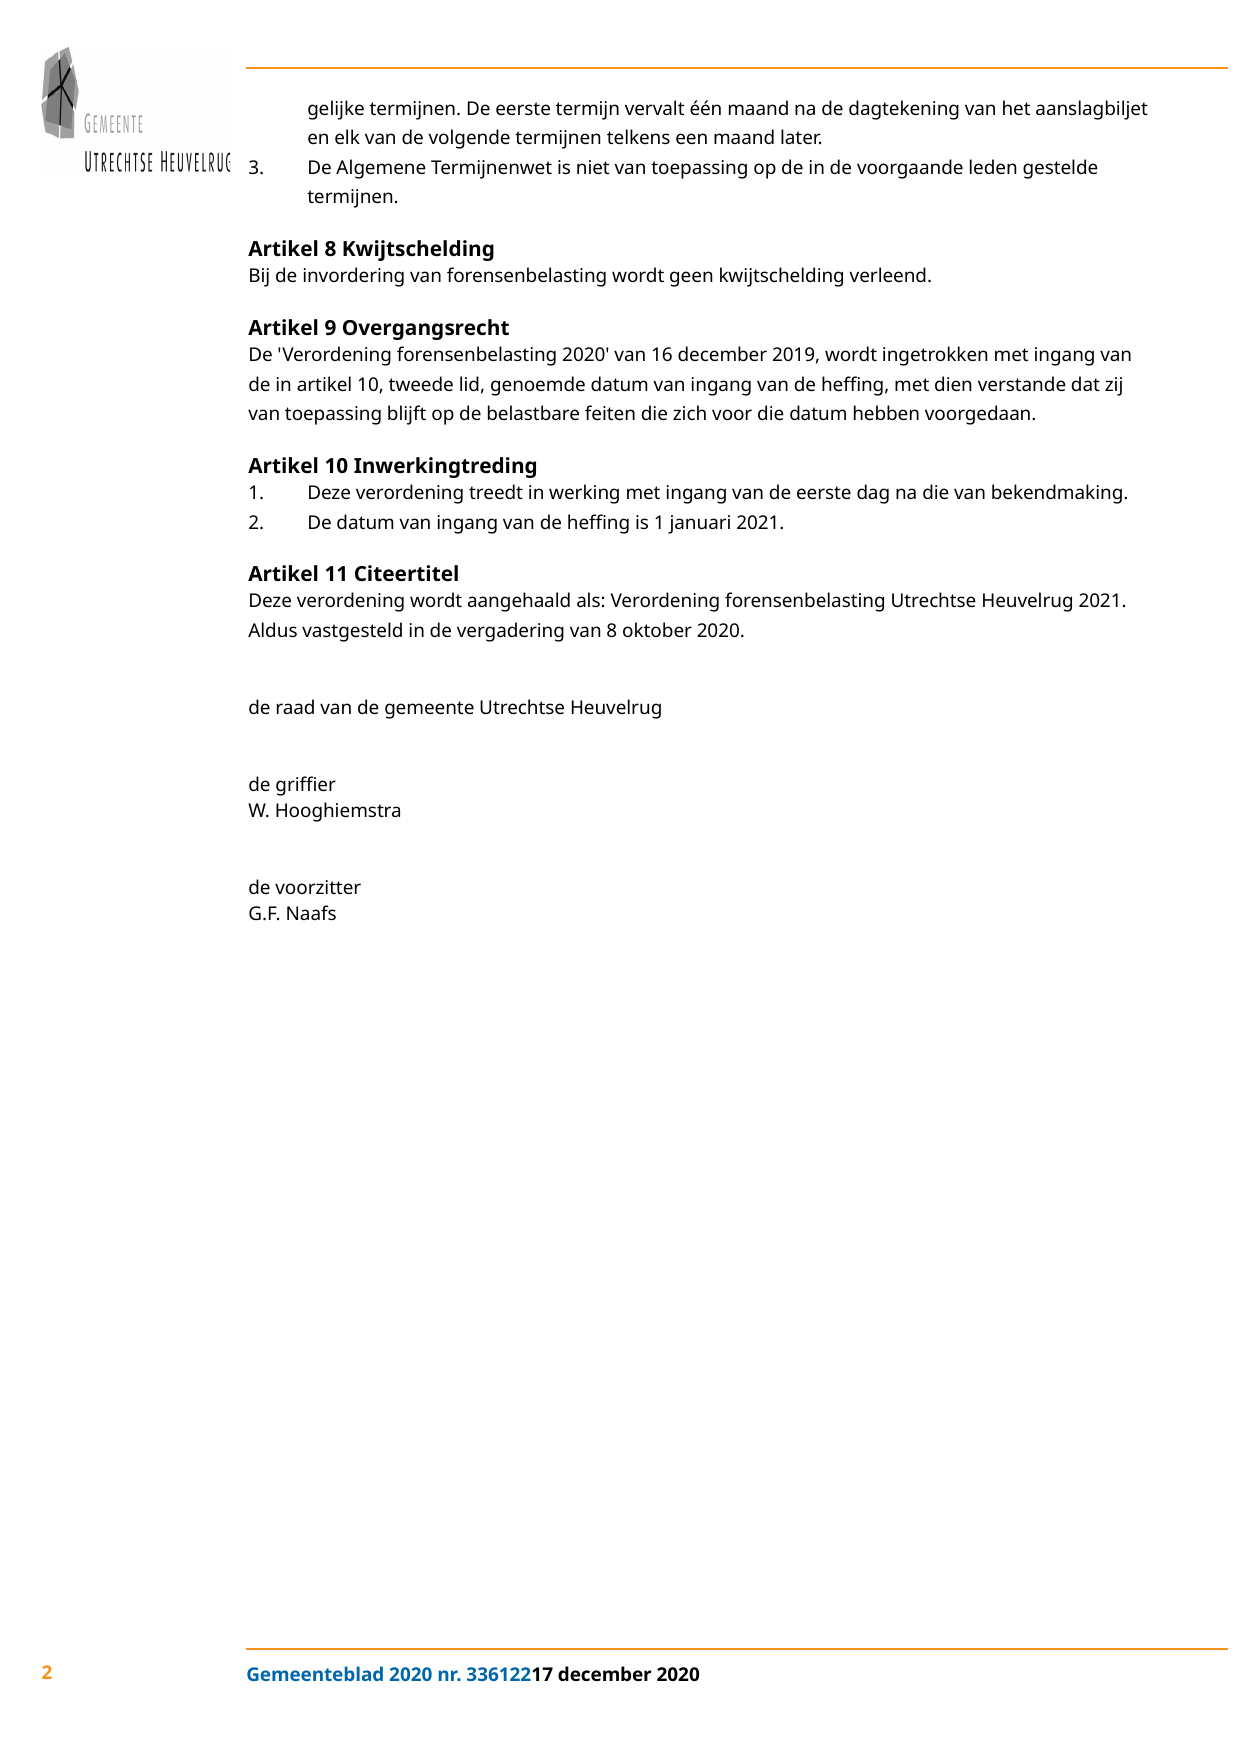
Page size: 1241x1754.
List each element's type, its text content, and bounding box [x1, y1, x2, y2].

list Deze verordening treedt in werking met ingang van de eerste dag na die van bekendmaking. [248, 479, 1152, 505]
text De 'Verordening forensenbelasting 2020' van 16 december 2019, wordt ingetrokken met ingang van de in artikel 10, tweede lid, genoemde datum van ingang van de heffing, met dien verstande dat zij van toepassing blijft op de belastbare feiten die zich voor die datum hebben voorgedaan. [248, 341, 1152, 426]
text de raad van de gemeente Utrechtse Heuvelrug [248, 694, 1152, 720]
list De Algemene Termijnenwet is niet van toepassing op de in de voorgaande leden gestelde termijnen. [248, 154, 1152, 209]
text Bij de invordering van forensenbelasting wordt geen kwijtschelding verleend. [248, 262, 1152, 288]
list De datum van ingang van de heffing is 1 januari 2021. [248, 509, 1152, 534]
text Artikel 10 Inwerkingtreding [248, 451, 1152, 479]
text Deze verordening wordt aangehaald als: Verordening forensenbelasting Utrechtse Heuvelrug 2021. [248, 588, 1152, 613]
text Artikel 8 Kwijtschelding [248, 234, 1152, 262]
text W. Hooghiemstra [248, 797, 1152, 823]
text Artikel 9 Overgangsrecht [248, 313, 1152, 341]
picture [41, 47, 231, 172]
text Aldus vastgesteld in de vergadering van 8 oktober 2020. [248, 617, 1152, 643]
list gelijke termijnen. De eerste termijn vervalt één maand na de dagtekening van het aanslagbiljet en elk van de volgende termijnen telkens een maand later. [248, 95, 1152, 150]
text G.F. Naafs [248, 900, 1152, 926]
text de griffier [248, 772, 1152, 797]
text Artikel 11 Citeertitel [248, 559, 1152, 588]
text de voorzitter [248, 874, 1152, 900]
